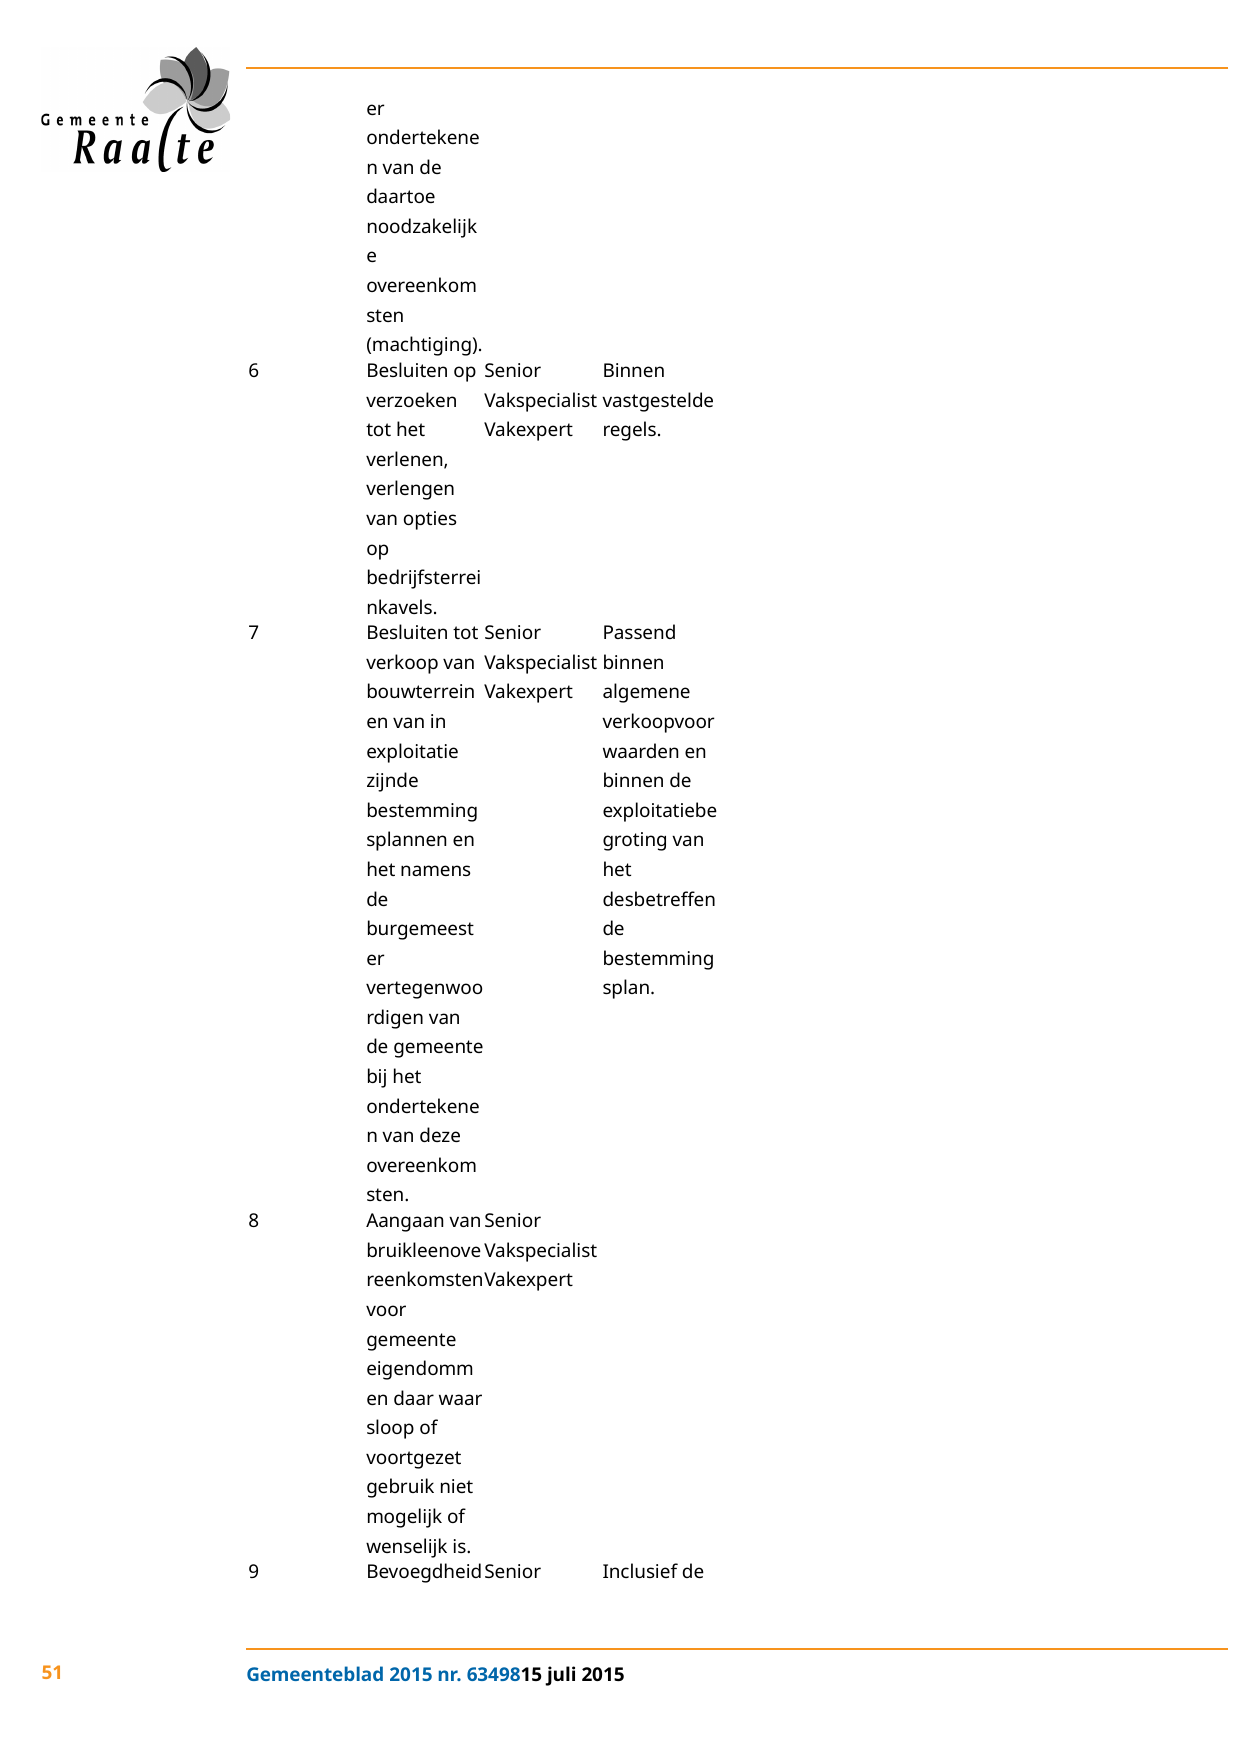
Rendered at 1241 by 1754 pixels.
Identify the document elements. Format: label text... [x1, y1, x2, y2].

table_cell Senior Vakspecialist Vakexpert [484, 620, 602, 1207]
table_cell [602, 95, 720, 357]
table_cell Besluiten op verzoeken tot het verlenen, verlengen van opties op bedrijfsterreinkavels. [366, 357, 484, 619]
table_cell Aangaan van bruikleenovereenkomsten voor gemeente eigendommen daar waar sloop of voortgezet gebruik niet mogelijk of wenselijk is. [366, 1208, 484, 1558]
table_cell [602, 1208, 720, 1558]
table_cell Inclusief de [602, 1559, 720, 1584]
table_cell [484, 95, 602, 357]
table_cell Bevoegdheid [366, 1559, 484, 1584]
table_cell Senior Vakspecialist Vakexpert [484, 357, 602, 619]
table_cell Senior [484, 1559, 602, 1584]
table_cell Passend binnen algemene verkoopvoorwaarden en binnen de exploitatiebegroting van het desbetreffende bestemmingsplan. [602, 620, 720, 1207]
table_cell er ondertekenen van de daartoe noodzakelijke overeenkomsten (machtiging). [366, 95, 484, 357]
table_cell 9 [248, 1559, 366, 1584]
table_cell 8 [248, 1208, 366, 1558]
table_cell Binnen vastgestelde regels. [602, 357, 720, 619]
table_cell Senior Vakspecialist Vakexpert [484, 1208, 602, 1558]
table_cell [248, 95, 366, 357]
picture [41, 47, 231, 172]
table_cell Besluiten tot verkoop van bouwterreinen van in exploitatie zijnde bestemmingsplannen en het namens de burgemeester vertegenwoordigen van de gemeente bij het ondertekenen van deze overeenkomsten. [366, 620, 484, 1207]
table_cell 7 [248, 620, 366, 1207]
table_cell 6 [248, 357, 366, 619]
